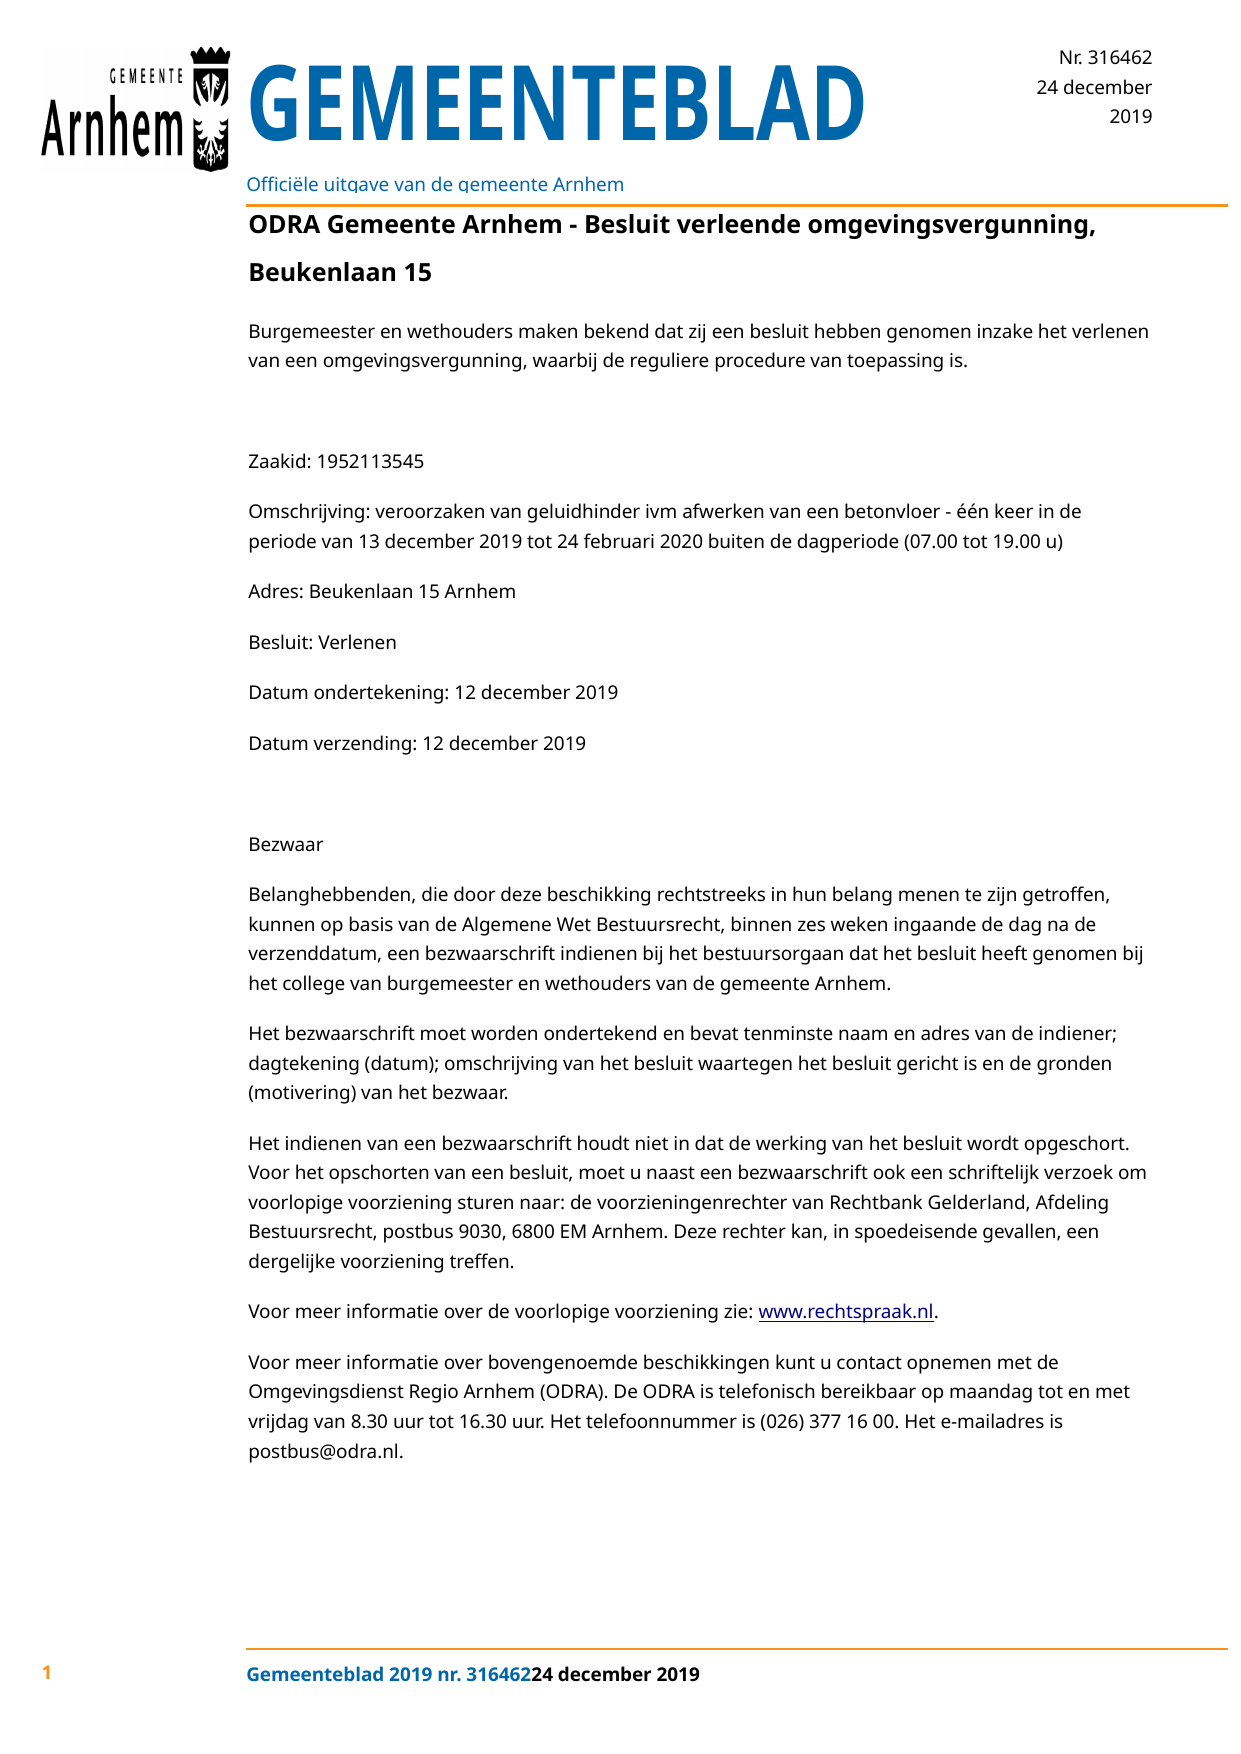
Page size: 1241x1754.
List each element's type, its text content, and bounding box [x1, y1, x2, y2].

text Burgemeester en wethouders maken bekend dat zij een besluit hebben genomen inzake het verlenen van een omgevingsvergunning, waarbij de reguliere procedure van toepassing is. [248, 318, 1152, 373]
text Datum ondertekening: 12 december 2019 [248, 679, 1152, 705]
text Zaakid: 1952113545 [248, 448, 1152, 474]
text Omschrijving: veroorzaken van geluidhinder ivm afwerken van een betonvloer - één keer in de periode van 13 december 2019 tot 24 februari 2020 buiten de dagperiode (07.00 tot 19.00 u) [248, 499, 1152, 554]
text Datum verzending: 12 december 2019 [248, 730, 1152, 756]
text Voor meer informatie over de voorlopige voorziening zie: www.rechtspraak.nl. [248, 1299, 1152, 1324]
picture [41, 47, 231, 172]
text Bezwaar [248, 831, 1152, 857]
text Adres: Beukenlaan 15 Arnhem [248, 579, 1152, 604]
text Het indienen van een bezwaarschrift houdt niet in dat de werking van het besluit wordt opgeschort. Voor het opschorten van een besluit, moet u naast een bezwaarschrift ook een schriftelijk verzoek om voorlopige voorziening sturen naar: de voorzieningenrechter van Rechtbank Gelderland, Afdeling Bestuursrecht, postbus 9030, 6800 EM Arnhem. Deze rechter kan, in spoedeisende gevallen, een dergelijke voorziening treffen. [248, 1130, 1152, 1274]
text Besluit: Verlenen [248, 629, 1152, 655]
text ODRA Gemeente Arnhem - Besluit verleende omgevingsvergunning, Beukenlaan 15 [248, 207, 1152, 288]
text Het bezwaarschrift moet worden ondertekend en bevat tenminste naam en adres van de indiener; dagtekening (datum); omschrijving van het besluit waartegen het besluit gericht is en de gronden (motivering) van het bezwaar. [248, 1020, 1152, 1105]
text Belanghebbenden, die door deze beschikking rechtstreeks in hun belang menen te zijn getroffen, kunnen op basis van de Algemene Wet Bestuursrecht, binnen zes weken ingaande de dag na de verzenddatum, een bezwaarschrift indienen bij het bestuursorgaan dat het besluit heeft genomen bij het college van burgemeester en wethouders van de gemeente Arnhem. [248, 881, 1152, 996]
text Voor meer informatie over bovengenoemde beschikkingen kunt u contact opnemen met de Omgevingsdienst Regio Arnhem (ODRA). De ODRA is telefonisch bereikbaar op maandag tot en met vrijdag van 8.30 uur tot 16.30 uur. Het telefoonnummer is (026) 377 16 00. Het e-mailadres is postbus@odra.nl. [248, 1349, 1152, 1464]
